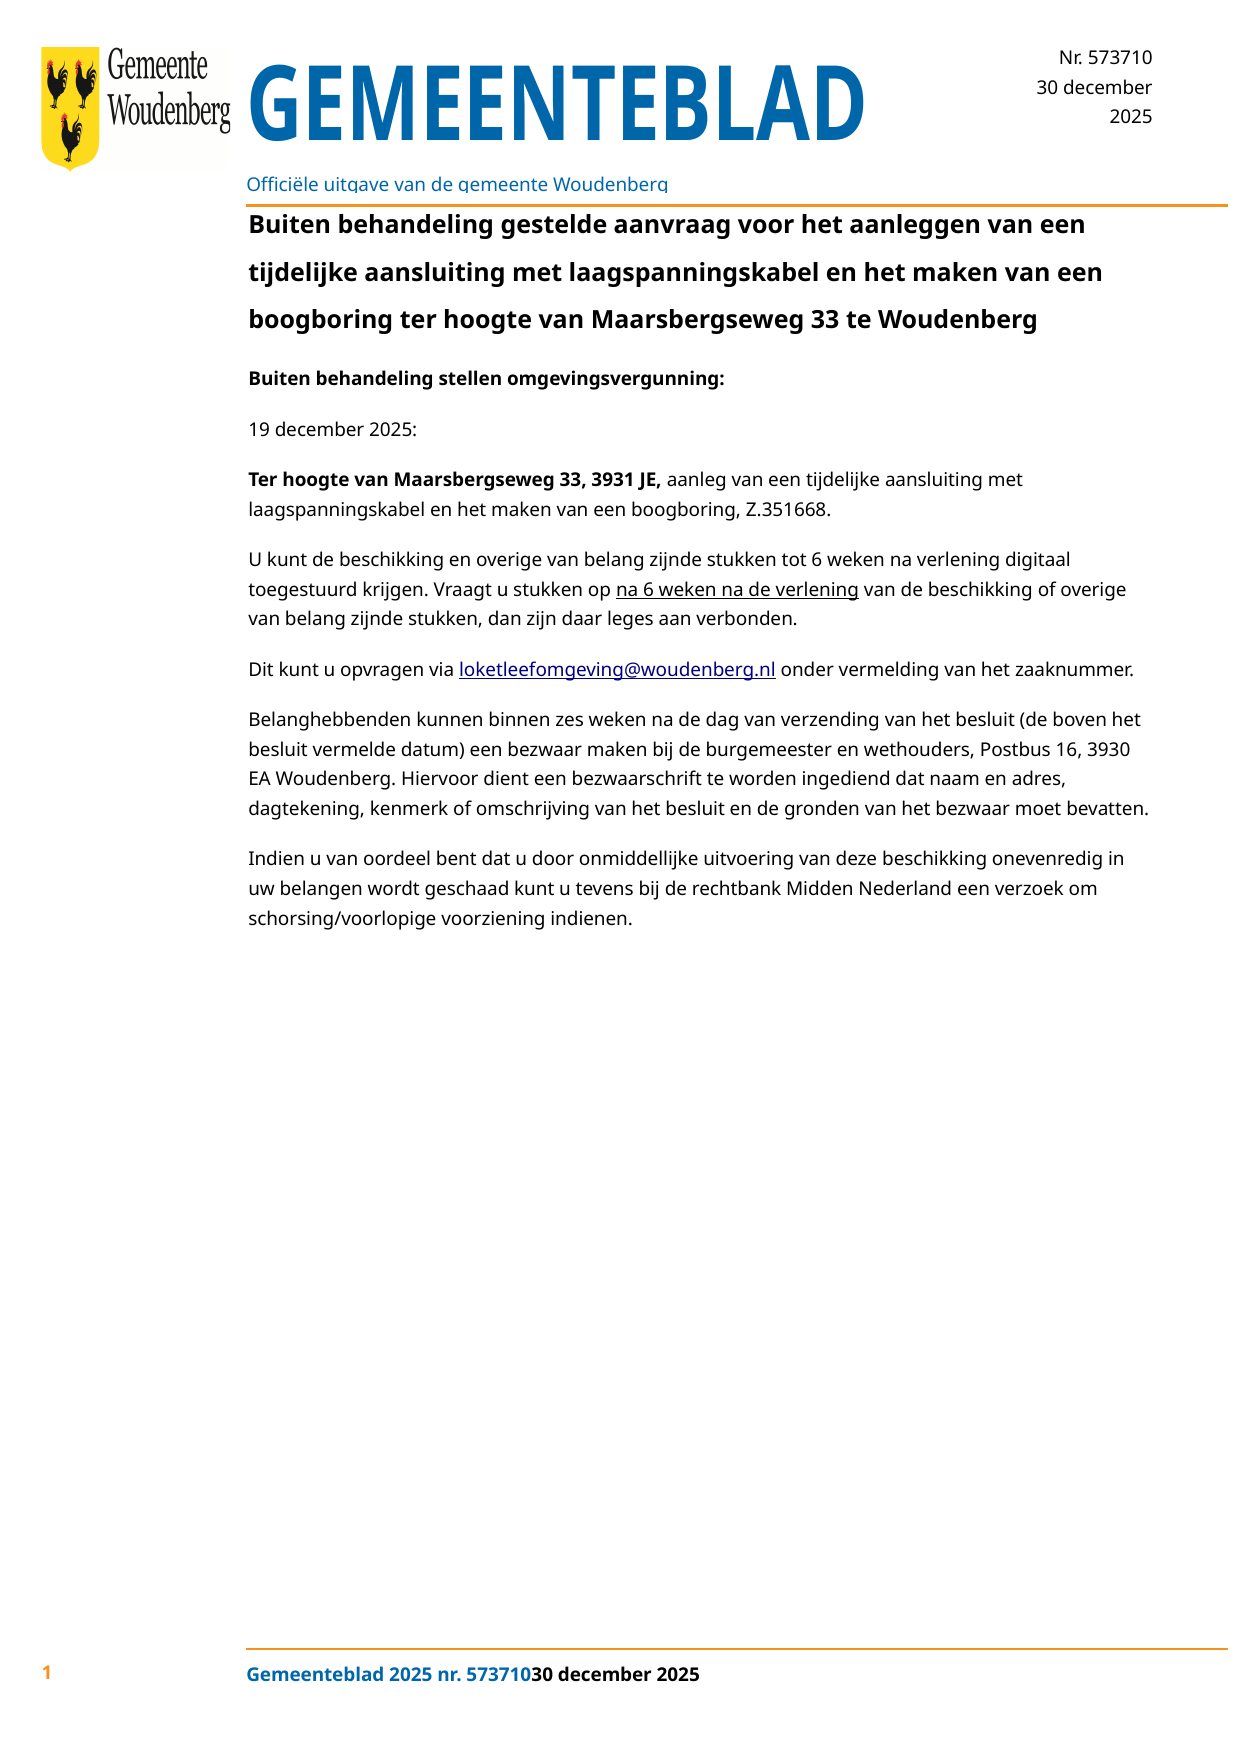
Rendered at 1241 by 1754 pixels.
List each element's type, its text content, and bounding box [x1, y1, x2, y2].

text Ter hoogte van Maarsbergseweg 33, 3931 JE, aanleg van een tijdelijke aansluiting met laagspanningskabel en het maken van een boogboring, Z.351668. [248, 466, 1152, 522]
text 19 december 2025: [248, 416, 1152, 442]
text Indien u van oordeel bent dat u door onmiddellijke uitvoering van deze beschikking onevenredig in uw belangen wordt geschaad kunt u tevens bij de rechtbank Midden Nederland een verzoek om schorsing/voorlopige voorziening indienen. [248, 846, 1152, 930]
text U kunt de beschikking en overige van belang zijnde stukken tot 6 weken na verlening digitaal toegestuurd krijgen. Vraagt u stukken op na 6 weken na de verlening van de beschikking of overige van belang zijnde stukken, dan zijn daar leges aan verbonden. [248, 546, 1152, 631]
text Belanghebbenden kunnen binnen zes weken na de dag van verzending van het besluit (de boven het besluit vermelde datum) een bezwaar maken bij de burgemeester en wethouders, Postbus 16, 3930 EA Woudenberg. Hiervoor dient een bezwaarschrift te worden ingediend dat naam en adres, dagtekening, kenmerk of omschrijving van het besluit en de gronden van het bezwaar moet bevatten. [248, 706, 1152, 821]
text Buiten behandeling gestelde aanvraag voor het aanleggen van een tijdelijke aansluiting met laagspanningskabel en het maken van een boogboring ter hoogte van Maarsbergseweg 33 te Woudenberg [248, 207, 1152, 336]
picture [41, 47, 231, 172]
text Dit kunt u opvragen via loketleefomgeving@woudenberg.nl onder vermelding van het zaaknummer. [248, 656, 1152, 682]
text Buiten behandeling stellen omgevingsvergunning: [248, 366, 1152, 391]
